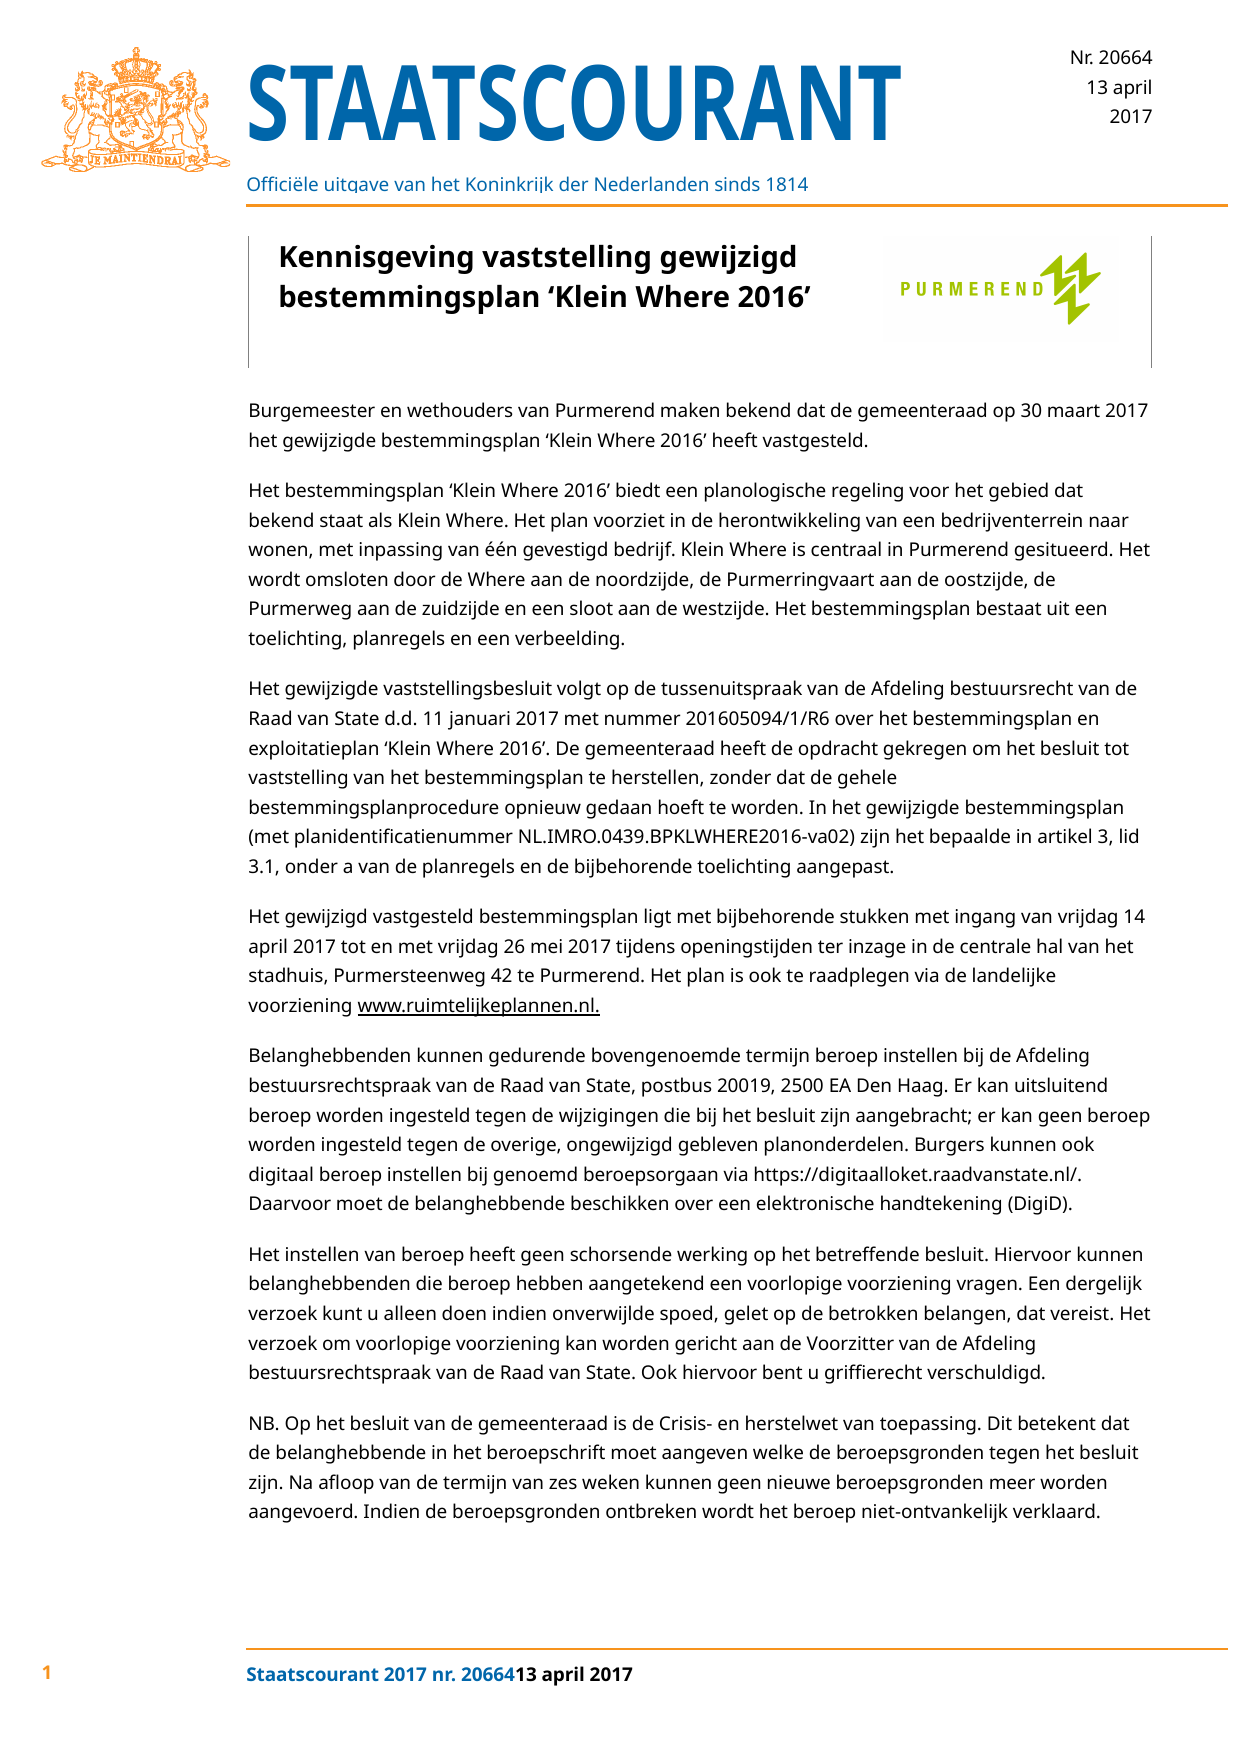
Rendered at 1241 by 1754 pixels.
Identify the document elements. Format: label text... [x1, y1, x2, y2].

picture [41, 47, 231, 172]
table_header Kennisgeving vaststelling gewijzigd bestemmingsplan ‘Klein Where 2016’ [249, 236, 850, 368]
table_header [850, 236, 1151, 368]
text Het bestemmingsplan ‘Klein Where 2016’ biedt een planologische regeling voor het gebied dat bekend staat als Klein Where. Het plan voorziet in de herontwikkeling van een bedrijventerrein naar wonen, met inpassing van één gevestigd bedrijf. Klein Where is centraal in Purmerend gesitueerd. Het wordt omsloten door de Where aan de noordzijde, de Purmerringvaart aan de oostzijde, de Purmerweg aan de zuidzijde en een sloot aan de westzijde. Het bestemmingsplan bestaat uit een toelichting, planregels en een verbeelding. [248, 477, 1152, 651]
text Het gewijzigd vastgesteld bestemmingsplan ligt met bijbehorende stukken met ingang van vrijdag 14 april 2017 tot en met vrijdag 26 mei 2017 tijdens openingstijden ter inzage in de centrale hal van het stadhuis, Purmersteenweg 42 te Purmerend. Het plan is ook te raadplegen via de landelijke voorziening www.ruimtelijkeplannen.nl. [248, 903, 1152, 1018]
text NB. Op het besluit van de gemeenteraad is de Crisis- en herstelwet van toepassing. Dit betekent dat de belanghebbende in het beroepschrift moet aangeven welke de beroepsgronden tegen het besluit zijn. Na afloop van de termijn van zes weken kunnen geen nieuwe beroepsgronden meer worden aangevoerd. Indien de beroepsgronden ontbreken wordt het beroep niet-ontvankelijk verklaard. [248, 1410, 1152, 1524]
text Het instellen van beroep heeft geen schorsende werking op het betreffende besluit. Hiervoor kunnen belanghebbenden die beroep hebben aangetekend een voorlopige voorziening vragen. Een dergelijk verzoek kunt u alleen doen indien onverwijlde spoed, gelet op de betrokken belangen, dat vereist. Het verzoek om voorlopige voorziening kan worden gericht aan de Voorzitter van de Afdeling bestuursrechtspraak van de Raad van State. Ook hiervoor bent u griffierecht verschuldigd. [248, 1241, 1152, 1385]
text Burgemeester en wethouders van Purmerend maken bekend dat de gemeenteraad op 30 maart 2017 het gewijzigde bestemmingsplan ‘Klein Where 2016’ heeft vastgesteld. [248, 397, 1152, 452]
picture [882, 236, 1119, 342]
text Belanghebbenden kunnen gedurende bovengenoemde termijn beroep instellen bij de Afdeling bestuursrechtspraak van de Raad van State, postbus 20019, 2500 EA Den Haag. Er kan uitsluitend beroep worden ingesteld tegen de wijzigingen die bij het besluit zijn aangebracht; er kan geen beroep worden ingesteld tegen de overige, ongewijzigd gebleven planonderdelen. Burgers kunnen ook digitaal beroep instellen bij genoemd beroepsorgaan via https://digitaalloket.raadvanstate.nl/. Daarvoor moet de belanghebbende beschikken over een elektronische handtekening (DigiD). [248, 1043, 1152, 1216]
text Het gewijzigde vaststellingsbesluit volgt op de tussenuitspraak van de Afdeling bestuursrecht van de Raad van State d.d. 11 januari 2017 met nummer 201605094/1/R6 over het bestemmingsplan en exploitatieplan ‘Klein Where 2016’. De gemeenteraad heeft de opdracht gekregen om het besluit tot vaststelling van het bestemmingsplan te herstellen, zonder dat de gehele bestemmingsplanprocedure opnieuw gedaan hoeft te worden. In het gewijzigde bestemmingsplan (met planidentificatienummer NL.IMRO.0439.BPKLWHERE2016-va02) zijn het bepaalde in artikel 3, lid 3.1, onder a van de planregels en de bijbehorende toelichting aangepast. [248, 676, 1152, 879]
